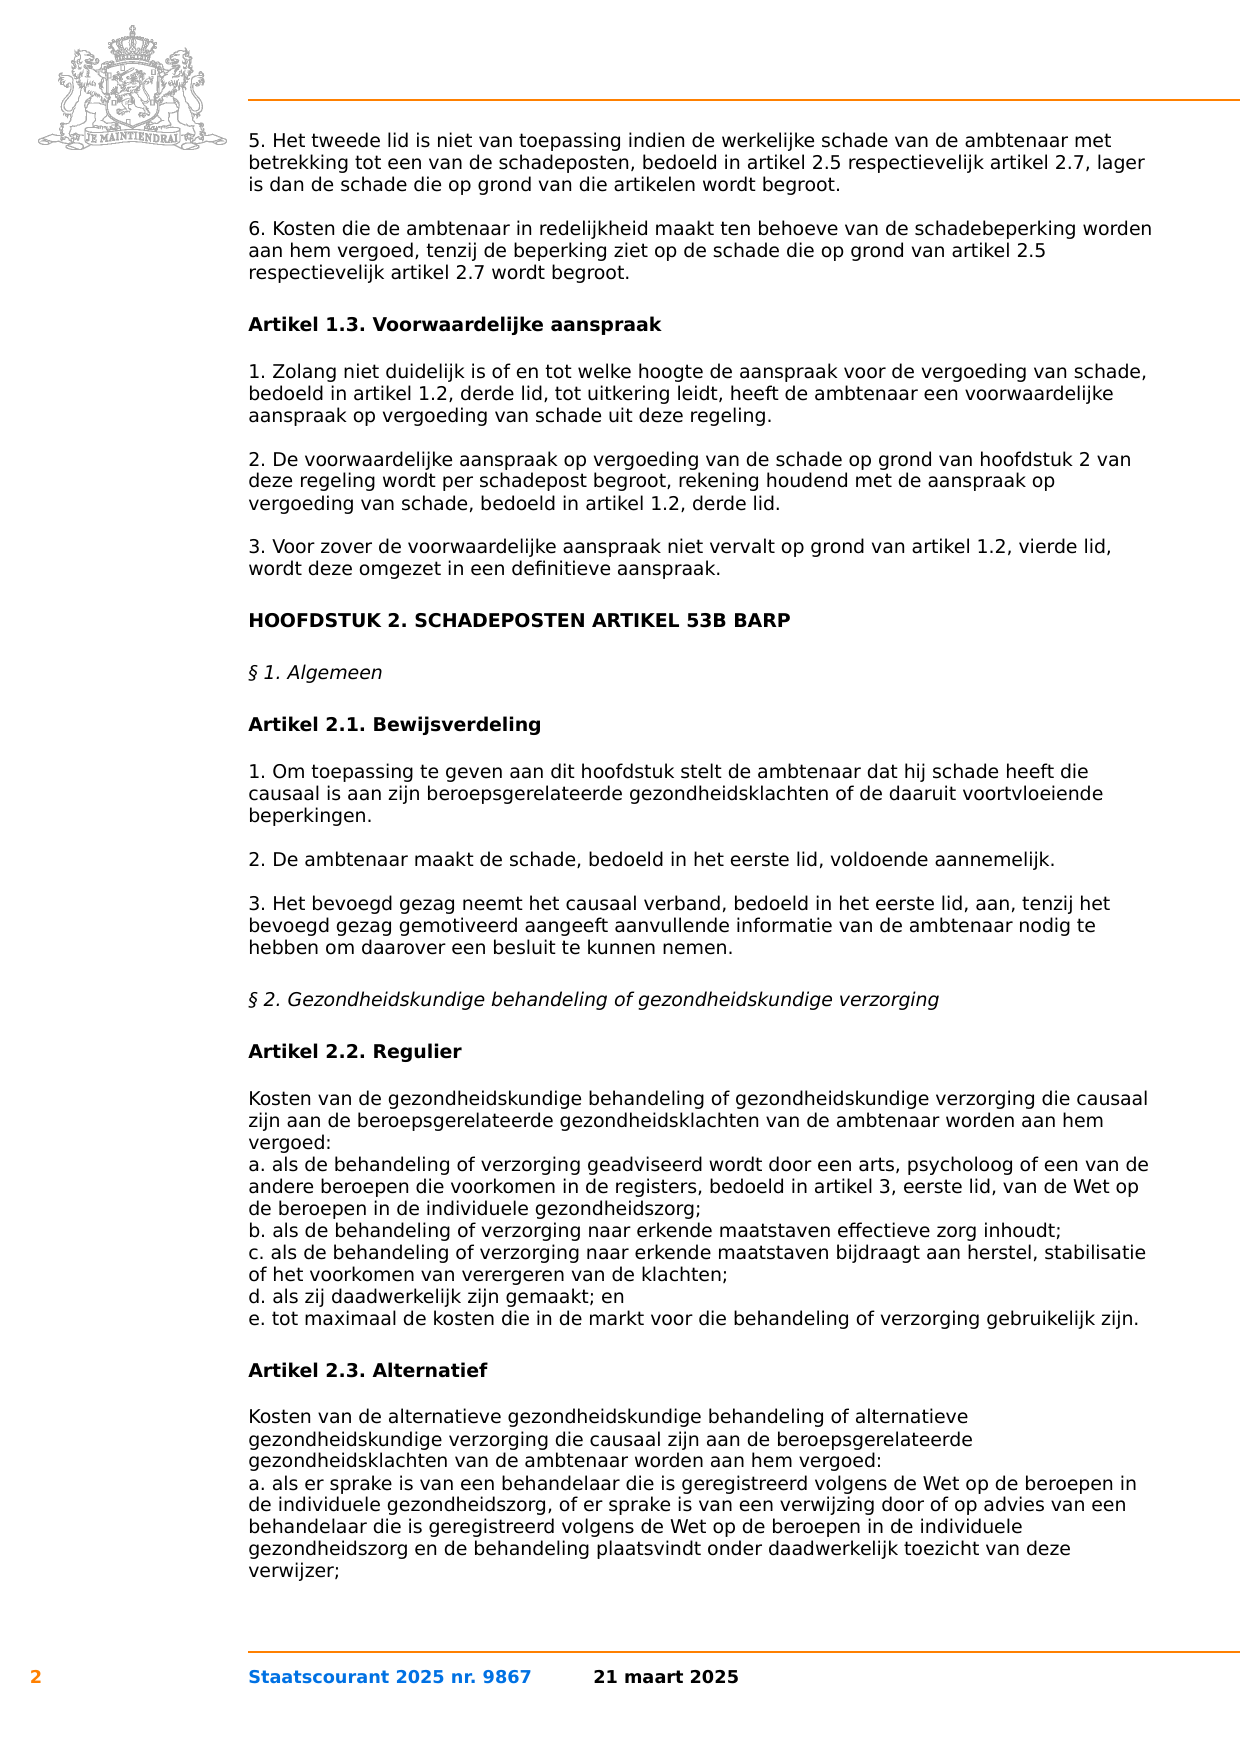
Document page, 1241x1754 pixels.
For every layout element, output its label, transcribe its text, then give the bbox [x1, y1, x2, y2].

text c. als de behandeling of verzorging naar erkende maatstaven bijdraagt aan herstel, stabilisatie of het voorkomen van verergeren van de klachten; [248, 1242, 1163, 1286]
subtitle § 1. Algemeen [248, 662, 1163, 684]
text 2. De voorwaardelijke aanspraak op vergoeding van de schade op grond van hoofdstuk 2 van deze regeling wordt per schadepost begroot, rekening houdend met de aanspraak op vergoeding van schade, bedoeld in artikel 1.2, derde lid. [248, 448, 1163, 514]
text 1. Om toepassing te geven aan dit hoofdstuk stelt de ambtenaar dat hij schade heeft die causaal is aan zijn beroepsgerelateerde gezondheidsklachten of de daaruit voortvloeiende beperkingen. [248, 761, 1163, 827]
text e. tot maximaal de kosten die in de markt voor die behandeling of verzorging gebruikelijk zijn. [248, 1307, 1163, 1329]
subtitle § 2. Gezondheidskundige behandeling of gezondheidskundige verzorging [248, 989, 1163, 1011]
subtitle HOOFDSTUK 2. SCHADEPOSTEN ARTIKEL 53B BARP [248, 610, 1163, 632]
text 6. Kosten die de ambtenaar in redelijkheid maakt ten behoeve van de schadebeperking worden aan hem vergoed, tenzij de beperking ziet op de schade die op grond van artikel 2.5 respectievelijk artikel 2.7 wordt begroot. [248, 218, 1163, 284]
text 1. Zolang niet duidelijk is of en tot welke hoogte de aanspraak voor de vergoeding van schade, bedoeld in artikel 1.2, derde lid, tot uitkering leidt, heeft de ambtenaar een voorwaardelijke aanspraak op vergoeding van schade uit deze regeling. [248, 361, 1163, 427]
text 3. Voor zover de voorwaardelijke aanspraak niet vervalt op grond van artikel 1.2, vierde lid, wordt deze omgezet in een definitieve aanspraak. [248, 536, 1163, 580]
text 5. Het tweede lid is niet van toepassing indien de werkelijke schade van de ambtenaar met betrekking tot een van de schadeposten, bedoeld in artikel 2.5 respectievelijk artikel 2.7, lager is dan de schade die op grond van die artikelen wordt begroot. [248, 130, 1163, 196]
text a. als er sprake is van een behandelaar die is geregistreerd volgens de Wet op de beroepen in de individuele gezondheidszorg, of er sprake is van een verwijzing door of op advies van een behandelaar die is geregistreerd volgens de Wet op de beroepen in de individuele gezondheidszorg en de behandeling plaatsvindt onder daadwerkelijk toezicht van deze verwijzer; [248, 1472, 1163, 1582]
subtitle Artikel 2.1. Bewijsverdeling [248, 714, 1163, 736]
text 2. De ambtenaar maakt de schade, bedoeld in het eerste lid, voldoende aannemelijk. [248, 849, 1163, 871]
text Kosten van de gezondheidskundige behandeling of gezondheidskundige verzorging die causaal zijn aan de beroepsgerelateerde gezondheidsklachten van de ambtenaar worden aan hem vergoed: [248, 1088, 1163, 1154]
text a. als de behandeling of verzorging geadviseerd wordt door een arts, psycholoog of een van de andere beroepen die voorkomen in de registers, bedoeld in artikel 3, eerste lid, van de Wet op de beroepen in de individuele gezondheidszorg; [248, 1154, 1163, 1219]
subtitle Artikel 2.2. Regulier [248, 1041, 1163, 1063]
text b. als de behandeling of verzorging naar erkende maatstaven effectieve zorg inhoudt; [248, 1219, 1163, 1242]
subtitle Artikel 1.3. Voorwaardelijke aanspraak [248, 314, 1163, 336]
text Kosten van de alternatieve gezondheidskundige behandeling of alternatieve gezondheidskundige verzorging die causaal zijn aan de beroepsgerelateerde gezondheidsklachten van de ambtenaar worden aan hem vergoed: [248, 1406, 1163, 1472]
text 3. Het bevoegd gezag neemt het causaal verband, bedoeld in het eerste lid, aan, tenzij het bevoegd gezag gemotiveerd aangeeft aanvullende informatie van de ambtenaar nodig te hebben om daarover een besluit te kunnen nemen. [248, 893, 1163, 959]
picture [38, 25, 227, 150]
subtitle Artikel 2.3. Alternatief [248, 1359, 1163, 1381]
text d. als zij daadwerkelijk zijn gemaakt; en [248, 1286, 1163, 1307]
